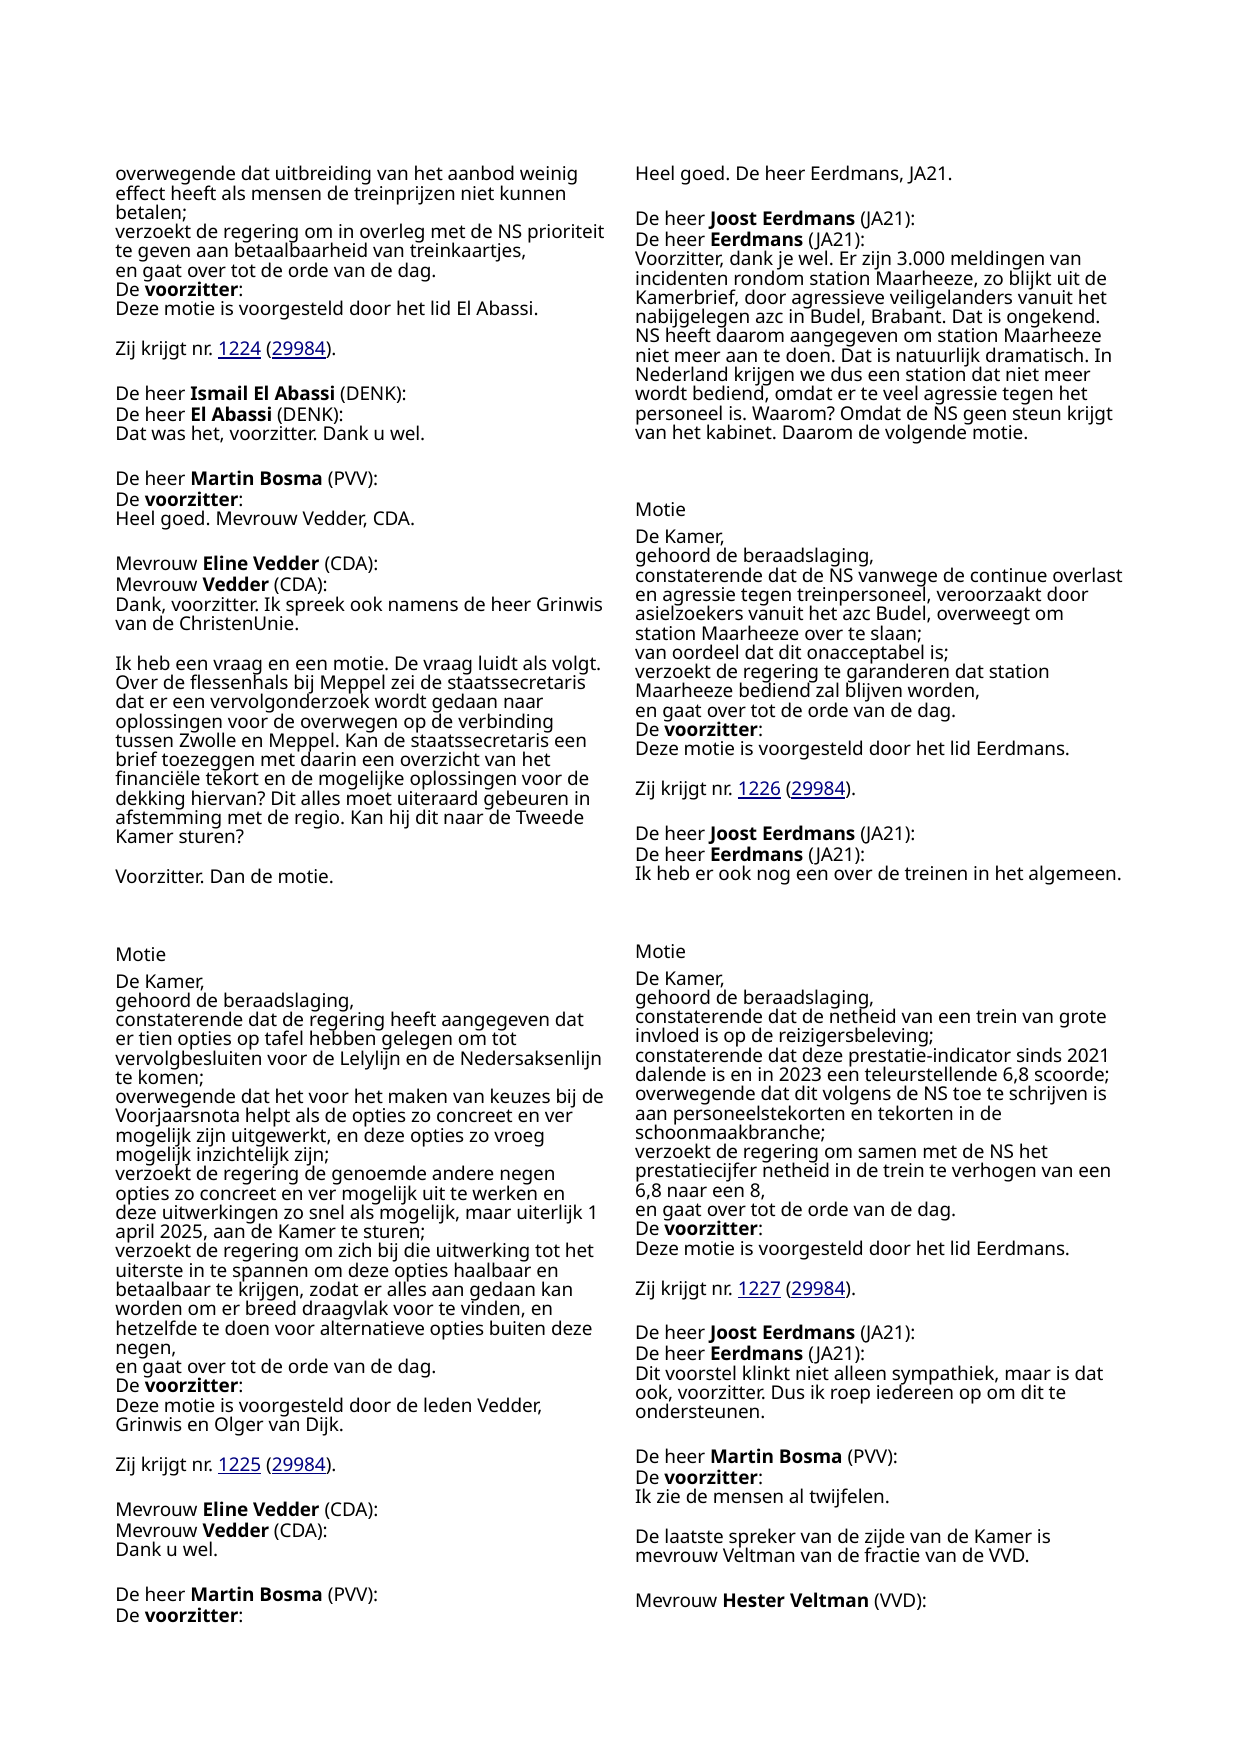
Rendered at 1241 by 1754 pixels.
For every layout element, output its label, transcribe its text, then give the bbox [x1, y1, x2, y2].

text Ik heb een vraag en een motie. De vraag luidt als volgt. Over de flessenhals bij Meppel zei de staatssecretaris dat er een vervolgonderzoek wordt gedaan naar oplossingen voor de overwegen op de verbinding tussen Zwolle en Meppel. Kan de staatssecretaris een brief toezeggen met daarin een overzicht van het financiële tekort en de mogelijke oplossingen voor de dekking hiervan? Dit alles moet uiteraard gebeuren in afstemming met de regio. Kan hij dit naar de Tweede Kamer sturen? [115, 655, 605, 847]
text Dank, voorzitter. Ik spreek ook namens de heer Grinwis van de ChristenUnie. [115, 596, 605, 634]
text De voorzitter: [635, 1469, 1125, 1488]
text Voorzitter. Dan de motie. [115, 868, 605, 887]
text overwegende dat het voor het maken van keuzes bij de Voorjaarsnota helpt als de opties zo concreet en ver mogelijk zijn uitgewerkt, en deze opties zo vroeg mogelijk inzichtelijk zijn; [115, 1088, 605, 1165]
text Zij krijgt nr. 1227 (29984). [635, 1279, 1125, 1299]
text overwegende dat dit volgens de NS toe te schrijven is aan personeelstekorten en tekorten in de schoonmaakbranche; [635, 1085, 1125, 1143]
text De voorzitter: [115, 491, 605, 510]
text Zij krijgt nr. 1225 (29984). [115, 1456, 605, 1475]
text verzoekt de regering om samen met de NS het prestatiecijfer netheid in de trein te verhogen van een 6,8 naar een 8, [635, 1143, 1125, 1201]
text verzoekt de regering te garanderen dat station Maarheeze bediend zal blijven worden, [635, 663, 1125, 702]
text verzoekt de regering om in overleg met de NS prioriteit te geven aan betaalbaarheid van treinkaartjes, [115, 223, 605, 262]
text Heel goed. Mevrouw Vedder, CDA. [115, 510, 605, 530]
text De heer Eerdmans (JA21): [635, 231, 1125, 250]
text Motie [635, 938, 1125, 964]
text De voorzitter: [115, 1607, 605, 1626]
text De laatste spreker van de zijde van de Kamer is mevrouw Veltman van de fractie van de VVD. [635, 1528, 1125, 1567]
text De heer Martin Bosma (PVV): [115, 465, 605, 491]
text gehoord de beraadslaging, [635, 547, 1125, 567]
text De voorzitter: [115, 281, 605, 300]
text De Kamer, [115, 973, 605, 992]
text Voorzitter, dank je wel. Er zijn 3.000 meldingen van incidenten rondom station Maarheeze, zo blijkt uit de Kamerbrief, door agressieve veiligelanders vanuit het nabijgelegen azc in Budel, Brabant. Dat is ongekend. NS heeft daarom aangegeven om station Maarheeze niet meer aan te doen. Dat is natuurlijk dramatisch. In Nederland krijgen we dus een station dat niet meer wordt bediend, omdat er te veel agressie tegen het personeel is. Waarom? Omdat de NS geen steun krijgt van het kabinet. Daarom de volgende motie. [635, 250, 1125, 443]
text en gaat over tot de orde van de dag. [635, 702, 1125, 721]
text De voorzitter: [115, 1377, 605, 1397]
text De heer Eerdmans (JA21): [635, 846, 1125, 865]
text gehoord de beraadslaging, [635, 989, 1125, 1008]
text De voorzitter: [635, 1220, 1125, 1239]
text Mevrouw Vedder (CDA): [115, 1522, 605, 1541]
text Ik zie de mensen al twijfelen. [635, 1488, 1125, 1507]
text Motie [635, 497, 1125, 522]
text Motie [115, 941, 605, 967]
text constaterende dat deze prestatie-indicator sinds 2021 dalende is en in 2023 een teleurstellende 6,8 scoorde; [635, 1047, 1125, 1085]
text Mevrouw Vedder (CDA): [115, 576, 605, 596]
text en gaat over tot de orde van de dag. [635, 1201, 1125, 1220]
text Dank u wel. [115, 1541, 605, 1560]
text Dit voorstel klinkt niet alleen sympathiek, maar is dat ook, voorzitter. Dus ik roep iedereen op om dit te ondersteunen. [635, 1364, 1125, 1422]
text De heer Eerdmans (JA21): [635, 1345, 1125, 1364]
text verzoekt de regering om zich bij die uitwerking tot het uiterste in te spannen om deze opties haalbaar en betaalbaar te krijgen, zodat er alles aan gedaan kan worden om er breed draagvlak voor te vinden, en hetzelfde te doen voor alternatieve opties buiten deze negen, [115, 1242, 605, 1358]
text De heer Ismail El Abassi (DENK): [115, 380, 605, 406]
text constaterende dat de NS vanwege de continue overlast en agressie tegen treinpersoneel, veroorzaakt door asielzoekers vanuit het azc Budel, overweegt om station Maarheeze over te slaan; [635, 567, 1125, 644]
text De voorzitter: [635, 721, 1125, 740]
text De Kamer, [635, 970, 1125, 989]
text Mevrouw Eline Vedder (CDA): [115, 1496, 605, 1522]
text Dat was het, voorzitter. Dank u wel. [115, 425, 605, 444]
text verzoekt de regering de genoemde andere negen opties zo concreet en ver mogelijk uit te werken en deze uitwerkingen zo snel als mogelijk, maar uiterlijk 1 april 2025, aan de Kamer te sturen; [115, 1165, 605, 1242]
text Mevrouw Eline Vedder (CDA): [115, 551, 605, 576]
text Deze motie is voorgesteld door het lid El Abassi. [115, 300, 605, 319]
text Zij krijgt nr. 1224 (29984). [115, 340, 605, 359]
text Ik heb er ook nog een over de treinen in het algemeen. [635, 865, 1125, 884]
text Mevrouw Hester Veltman (VVD): [635, 1588, 1125, 1613]
text gehoord de beraadslaging, [115, 992, 605, 1011]
text Deze motie is voorgesteld door het lid Eerdmans. [635, 1239, 1125, 1259]
text De heer El Abassi (DENK): [115, 406, 605, 425]
text Deze motie is voorgesteld door de leden Vedder, Grinwis en Olger van Dijk. [115, 1397, 605, 1435]
text Deze motie is voorgesteld door het lid Eerdmans. [635, 740, 1125, 759]
text Zij krijgt nr. 1226 (29984). [635, 780, 1125, 799]
text De heer Joost Eerdmans (JA21): [635, 205, 1125, 231]
text De heer Joost Eerdmans (JA21): [635, 820, 1125, 846]
text van oordeel dat dit onacceptabel is; [635, 644, 1125, 663]
text Heel goed. De heer Eerdmans, JA21. [635, 165, 1125, 184]
text De Kamer, [635, 528, 1125, 547]
text De heer Martin Bosma (PVV): [115, 1581, 605, 1607]
text constaterende dat de netheid van een trein van grote invloed is op de reizigersbeleving; [635, 1008, 1125, 1047]
text De heer Joost Eerdmans (JA21): [635, 1319, 1125, 1345]
text De heer Martin Bosma (PVV): [635, 1443, 1125, 1469]
text constaterende dat de regering heeft aangegeven dat er tien opties op tafel hebben gelegen om tot vervolgbesluiten voor de Lelylijn en de Nedersaksenlijn te komen; [115, 1011, 605, 1088]
text en gaat over tot de orde van de dag. [115, 1358, 605, 1377]
text overwegende dat uitbreiding van het aanbod weinig effect heeft als mensen de treinprijzen niet kunnen betalen; [115, 165, 605, 223]
text en gaat over tot de orde van de dag. [115, 262, 605, 281]
